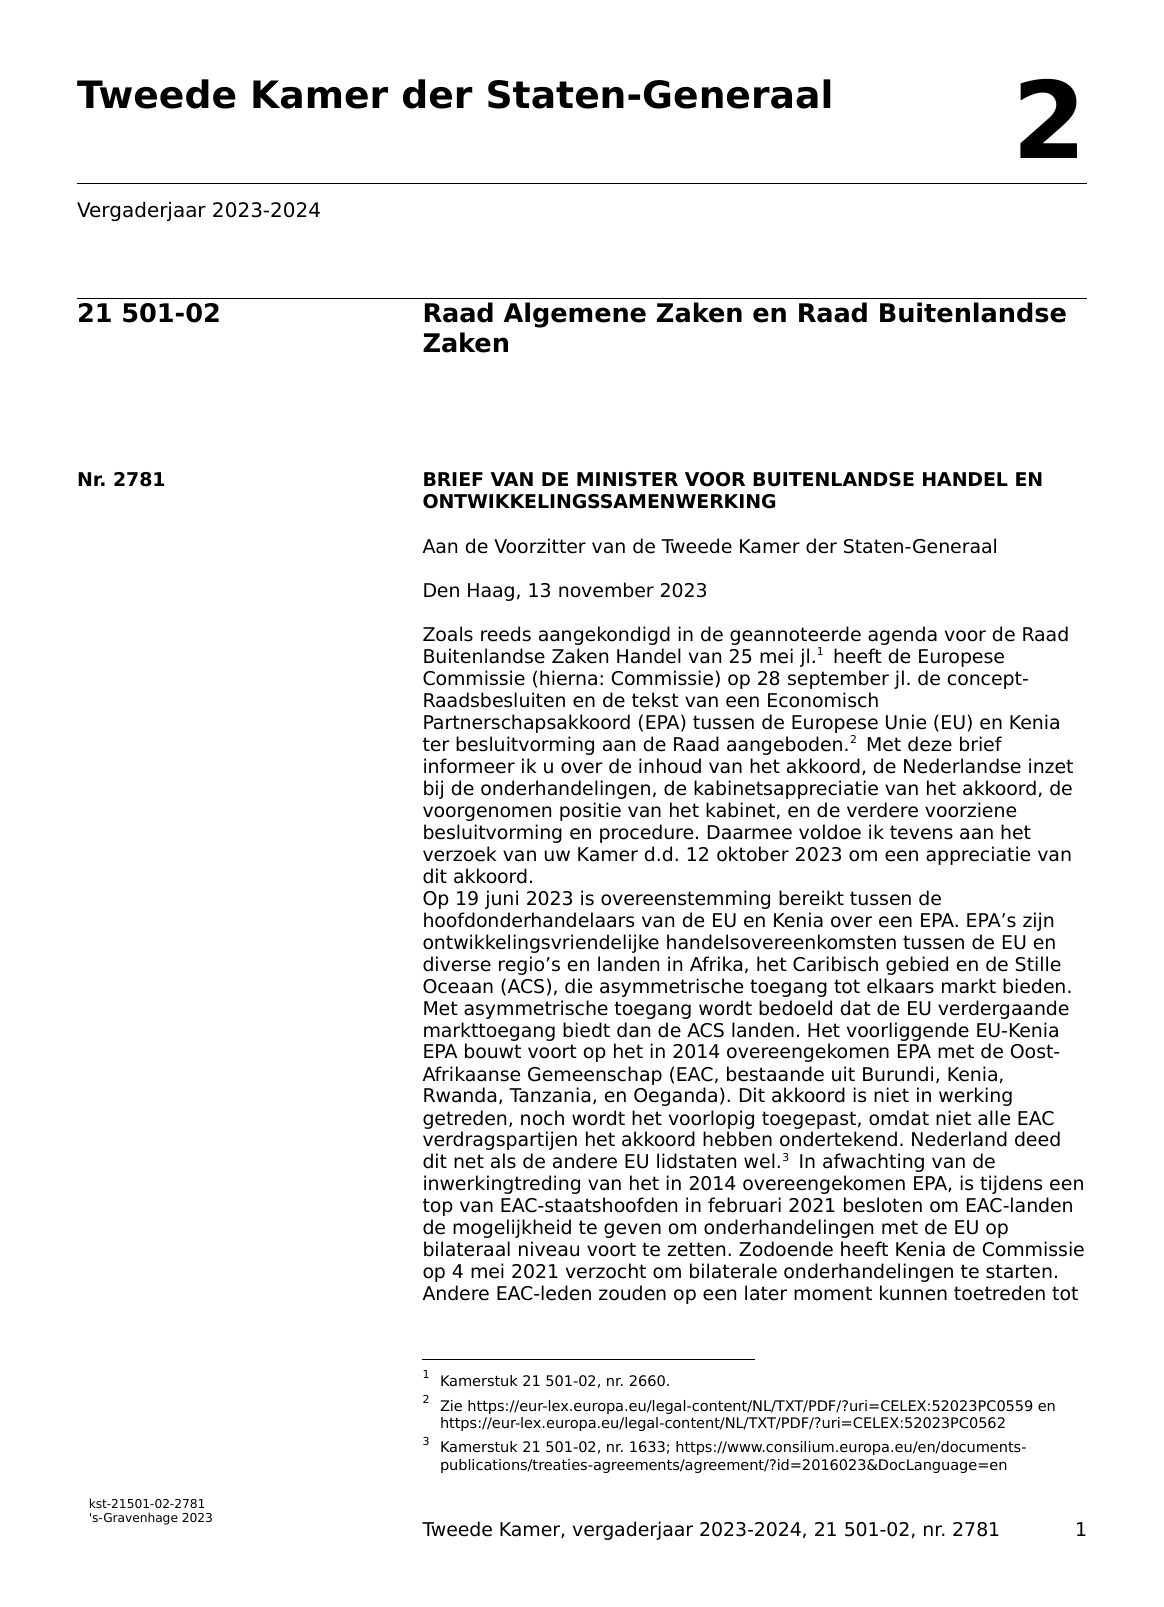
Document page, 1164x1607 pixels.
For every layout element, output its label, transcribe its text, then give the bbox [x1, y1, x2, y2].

text Den Haag, 13 november 2023 [422, 580, 1087, 602]
table_header 2 [886, 59, 1087, 183]
text Kamerstuk 21 501-02, nr. 1633; https://www.consilium.europa.eu/en/documents-publications/treaties-agreements/agreement/?id=2016023&DocLanguage=en [422, 1435, 1087, 1474]
text Aan de Voorzitter van de Tweede Kamer der Staten-Generaal [422, 536, 1087, 557]
subtitle 21 501-02 Raad Algemene Zaken en Raad Buitenlandse Zaken [77, 299, 1087, 358]
text Op 19 juni 2023 is overeenstemming bereikt tussen de hoofdonderhandelaars van de EU en Kenia over een EPA. EPA’s zijn ontwikkelingsvriendelijke handelsovereenkomsten tussen de EU en diverse regio’s en landen in Afrika, het Caribisch gebied en de Stille Oceaan (ACS), die asymmetrische toegang tot elkaars markt bieden. Met asymmetrische toegang wordt bedoeld dat de EU verdergaande markttoegang biedt dan de ACS landen. Het voorliggende EU-Kenia EPA bouwt voort op het in 2014 overeengekomen EPA met de Oost-Afrikaanse Gemeenschap (EAC, bestaande uit Burundi, Kenia, Rwanda, Tanzania, en Oeganda). Dit akkoord is niet in werking getreden, noch wordt het voorlopig toegepast, omdat niet alle EAC verdragspartijen het akkoord hebben ondertekend. Nederland deed dit net als de andere EU lidstaten wel. In afwachting van de inwerkingtreding van het in 2014 overeengekomen EPA, is tijdens een top van EAC-staatshoofden in februari 2021 besloten om EAC-landen de mogelijkheid te geven om onderhandelingen met de EU op bilateraal niveau voort te zetten. Zodoende heeft Kenia de Commissie op 4 mei 2021 verzocht om bilaterale onderhandelingen te starten. Andere EAC-leden zouden op een later moment kunnen toetreden tot [422, 888, 1087, 1305]
text Kamerstuk 21 501-02, nr. 2660. [422, 1368, 1087, 1391]
text Zie https://eur-lex.europa.eu/legal-content/NL/TXT/PDF/?uri=CELEX:52023PC0559 en https://eur-lex.europa.eu/legal-content/NL/TXT/PDF/?uri=CELEX:52023PC0562 [422, 1393, 1087, 1432]
text Zoals reeds aangekondigd in de geannoteerde agenda voor de Raad Buitenlandse Zaken Handel van 25 mei jl. heeft de Europese Commissie (hierna: Commissie) op 28 september jl. de concept-Raadsbesluiten en de tekst van een Economisch Partnerschapsakkoord (EPA) tussen de Europese Unie (EU) en Kenia ter besluitvorming aan de Raad aangeboden. Met deze brief informeer ik u over de inhoud van het akkoord, de Nederlandse inzet bij de onderhandelingen, de kabinetsappreciatie van het akkoord, de voorgenomen positie van het kabinet, en de verdere voorziene besluitvorming en procedure. Daarmee voldoe ik tevens aan het verzoek van uw Kamer d.d. 12 oktober 2023 om een appreciatie van dit akkoord. [422, 624, 1087, 888]
text kst-21501-02-2781 [88, 1497, 323, 1511]
table_header Tweede Kamer der Staten-Generaal [77, 59, 886, 183]
table_cell Vergaderjaar 2023-2024 [77, 184, 1087, 298]
text 's-Gravenhage 2023 [88, 1511, 323, 1525]
subtitle Nr. 2781 BRIEF VAN DE MINISTER VOOR BUITENLANDSE HANDEL EN ONTWIKKELINGSSAMENWERKING [77, 469, 1087, 513]
